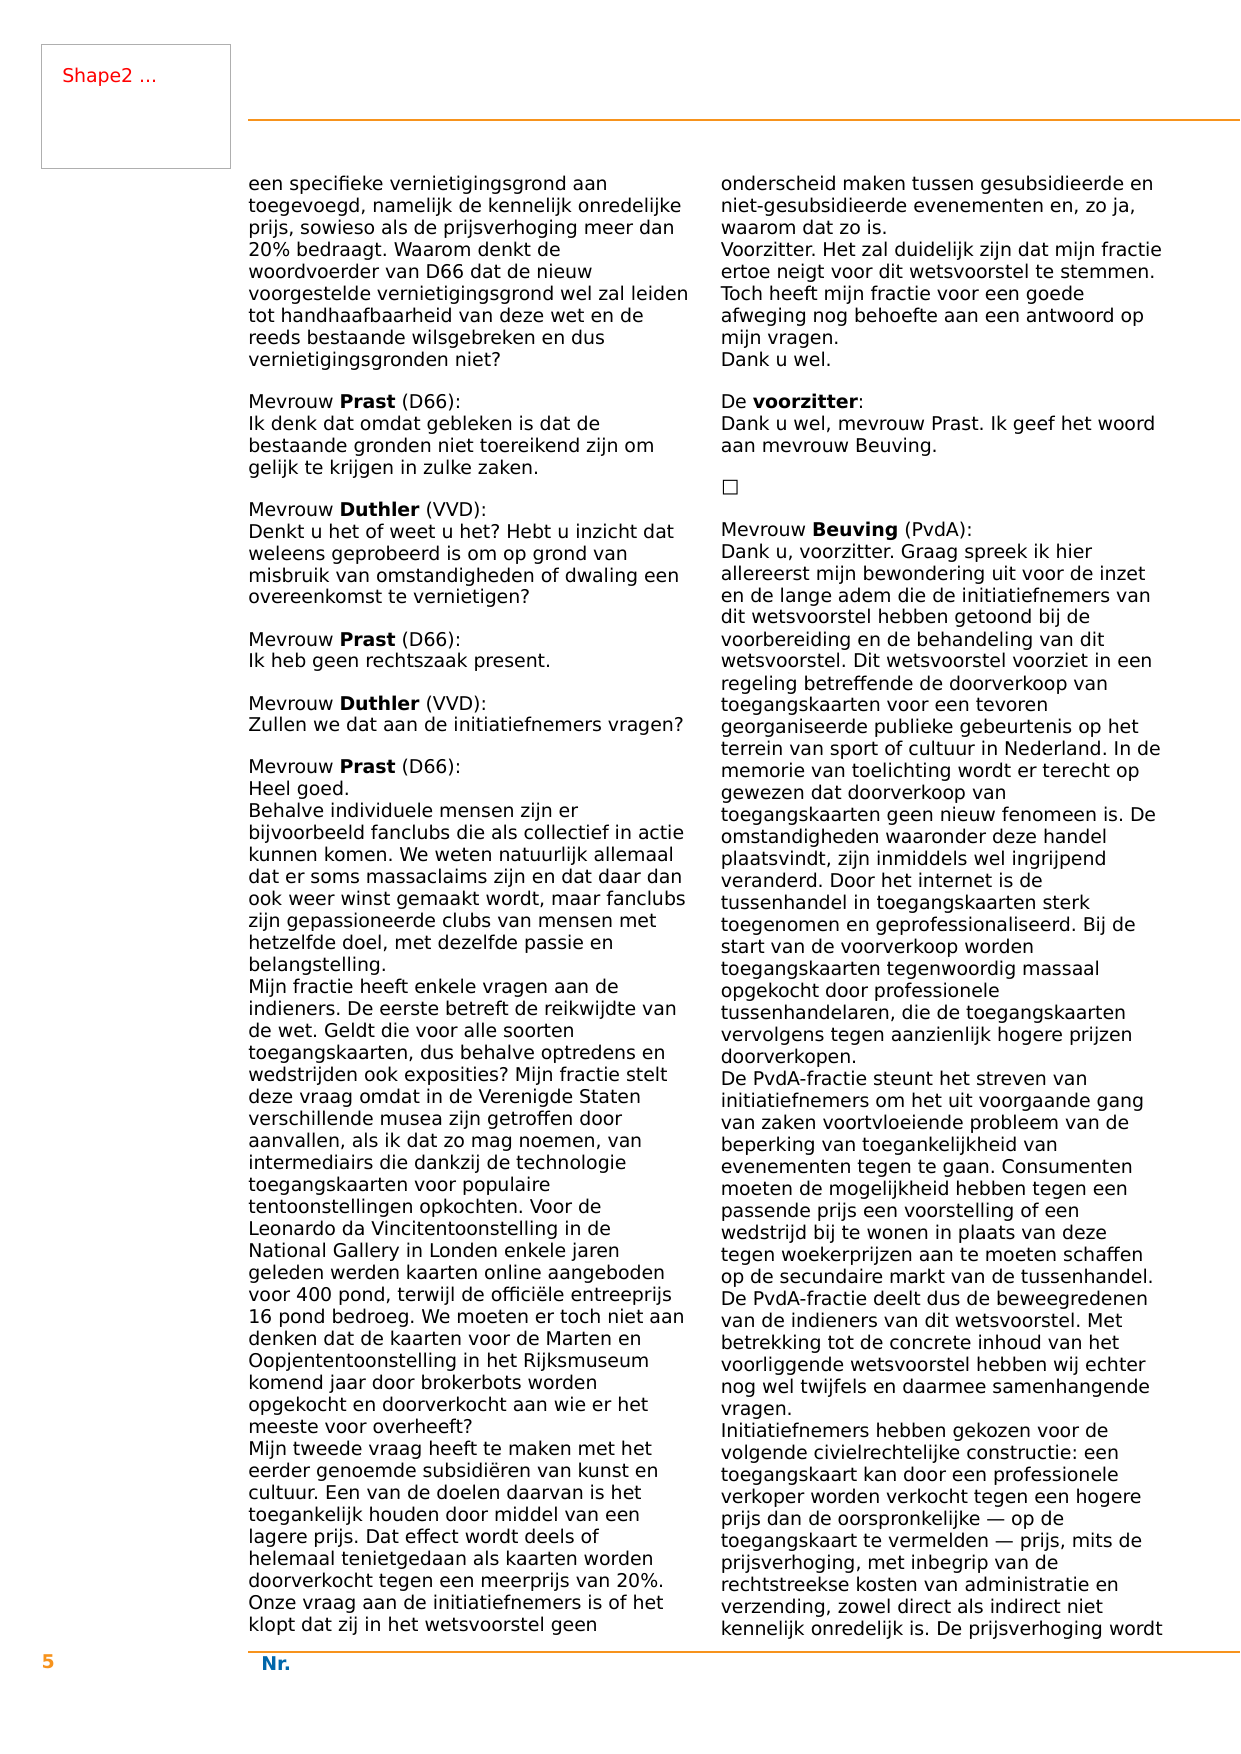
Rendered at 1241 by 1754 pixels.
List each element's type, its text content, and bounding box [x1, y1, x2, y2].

text Zullen we dat aan de initiatiefnemers vragen? [248, 714, 691, 736]
text Mevrouw Duthler (VVD): [248, 498, 691, 521]
text Dank u wel. [721, 349, 1163, 371]
text Mevrouw Prast (D66): [248, 391, 691, 413]
text een specifieke vernietigingsgrond aan toegevoegd, namelijk de kennelijk onredelijke prijs, sowieso als de prijsverhoging meer dan 20% bedraagt. Waarom denkt de woordvoerder van D66 dat de nieuw voorgestelde vernietigingsgrond wel zal leiden tot handhaafbaarheid van deze wet en de reeds bestaande wilsgebreken en dus vernietigingsgronden niet? [248, 173, 691, 371]
text Dank u wel, mevrouw Prast. Ik geef het woord aan mevrouw Beuving. [721, 413, 1163, 457]
text Mevrouw Beuving (PvdA): [721, 518, 1163, 541]
text onderscheid maken tussen gesubsidieerde en niet-gesubsidieerde evenementen en, zo ja, waarom dat zo is. [721, 173, 1163, 239]
text Denkt u het of weet u het? Hebt u inzicht dat weleens geprobeerd is om op grond van misbruik van omstandigheden of dwaling een overeenkomst te vernietigen? [248, 521, 691, 608]
text Mevrouw Duthler (VVD): [248, 692, 691, 714]
text Voorzitter. Het zal duidelijk zijn dat mijn fractie ertoe neigt voor dit wetsvoorstel te stemmen. Toch heeft mijn fractie voor een goede afweging nog behoefte aan een antwoord op mijn vragen. [721, 239, 1163, 349]
text Heel goed. [248, 778, 691, 800]
text Ik heb geen rechtszaak present. [248, 650, 691, 672]
text Mijn fractie heeft enkele vragen aan de indieners. De eerste betreft de reikwijdte van de wet. Geldt die voor alle soorten toegangskaarten, dus behalve optredens en wedstrijden ook exposities? Mijn fractie stelt deze vraag omdat in de Verenigde Staten verschillende musea zijn getroffen door aanvallen, als ik dat zo mag noemen, van intermediairs die dankzij de technologie toegangskaarten voor populaire tentoonstellingen opkochten. Voor de Leonardo da Vincitentoonstelling in de National Gallery in Londen enkele jaren geleden werden kaarten online aangeboden voor 400 pond, terwijl de officiële entreeprijs 16 pond bedroeg. We moeten er toch niet aan denken dat de kaarten voor de Marten en Oopjententoonstelling in het Rijksmuseum komend jaar door brokerbots worden opgekocht en doorverkocht aan wie er het meeste voor overheeft? [248, 976, 691, 1438]
text Mevrouw Prast (D66): [248, 628, 691, 650]
text Initiatiefnemers hebben gekozen voor de volgende civielrechtelijke constructie: een toegangskaart kan door een professionele verkoper worden verkocht tegen een hogere prijs dan de oorspronkelijke — op de toegangskaart te vermelden — prijs, mits de prijsverhoging, met inbegrip van de rechtstreekse kosten van administratie en verzending, zowel direct als indirect niet kennelijk onredelijk is. De prijsverhoging wordt [721, 1420, 1163, 1639]
text De PvdA-fractie steunt het streven van initiatiefnemers om het uit voorgaande gang van zaken voortvloeiende probleem van de beperking van toegankelijkheid van evenementen tegen te gaan. Consumenten moeten de mogelijkheid hebben tegen een passende prijs een voorstelling of een wedstrijd bij te wonen in plaats van deze tegen woekerprijzen aan te moeten schaffen op de secundaire markt van de tussenhandel. De PvdA-fractie deelt dus de beweegredenen van de indieners van dit wetsvoorstel. Met betrekking tot de concrete inhoud van het voorliggende wetsvoorstel hebben wij echter nog wel twijfels en daarmee samenhangende vragen. [721, 1068, 1163, 1420]
text Behalve individuele mensen zijn er bijvoorbeeld fanclubs die als collectief in actie kunnen komen. We weten natuurlijk allemaal dat er soms massaclaims zijn en dat daar dan ook weer winst gemaakt wordt, maar fanclubs zijn gepassioneerde clubs van mensen met hetzelfde doel, met dezelfde passie en belangstelling. [248, 800, 691, 976]
text Ik denk dat omdat gebleken is dat de bestaande gronden niet toereikend zijn om gelijk te krijgen in zulke zaken. [248, 413, 691, 478]
text ⬜ [721, 477, 1163, 498]
text Mijn tweede vraag heeft te maken met het eerder genoemde subsidiëren van kunst en cultuur. Een van de doelen daarvan is het toegankelijk houden door middel van een lagere prijs. Dat effect wordt deels of helemaal tenietgedaan als kaarten worden doorverkocht tegen een meerprijs van 20%. Onze vraag aan de initiatiefnemers is of het klopt dat zij in het wetsvoorstel geen [248, 1438, 691, 1636]
text Dank u, voorzitter. Graag spreek ik hier allereerst mijn bewondering uit voor de inzet en de lange adem die de initiatiefnemers van dit wetsvoorstel hebben getoond bij de voorbereiding en de behandeling van dit wetsvoorstel. Dit wetsvoorstel voorziet in een regeling betreffende de doorverkoop van toegangskaarten voor een tevoren georganiseerde publieke gebeurtenis op het terrein van sport of cultuur in Nederland. In de memorie van toelichting wordt er terecht op gewezen dat doorverkoop van toegangskaarten geen nieuw fenomeen is. De omstandigheden waaronder deze handel plaatsvindt, zijn inmiddels wel ingrijpend veranderd. Door het internet is de tussenhandel in toegangskaarten sterk toegenomen en geprofessionaliseerd. Bij de start van de voorverkoop worden toegangskaarten tegenwoordig massaal opgekocht door professionele tussenhandelaren, die de toegangskaarten vervolgens tegen aanzienlijk hogere prijzen doorverkopen. [721, 541, 1163, 1068]
text Mevrouw Prast (D66): [248, 756, 691, 778]
text De voorzitter: [721, 391, 1163, 413]
